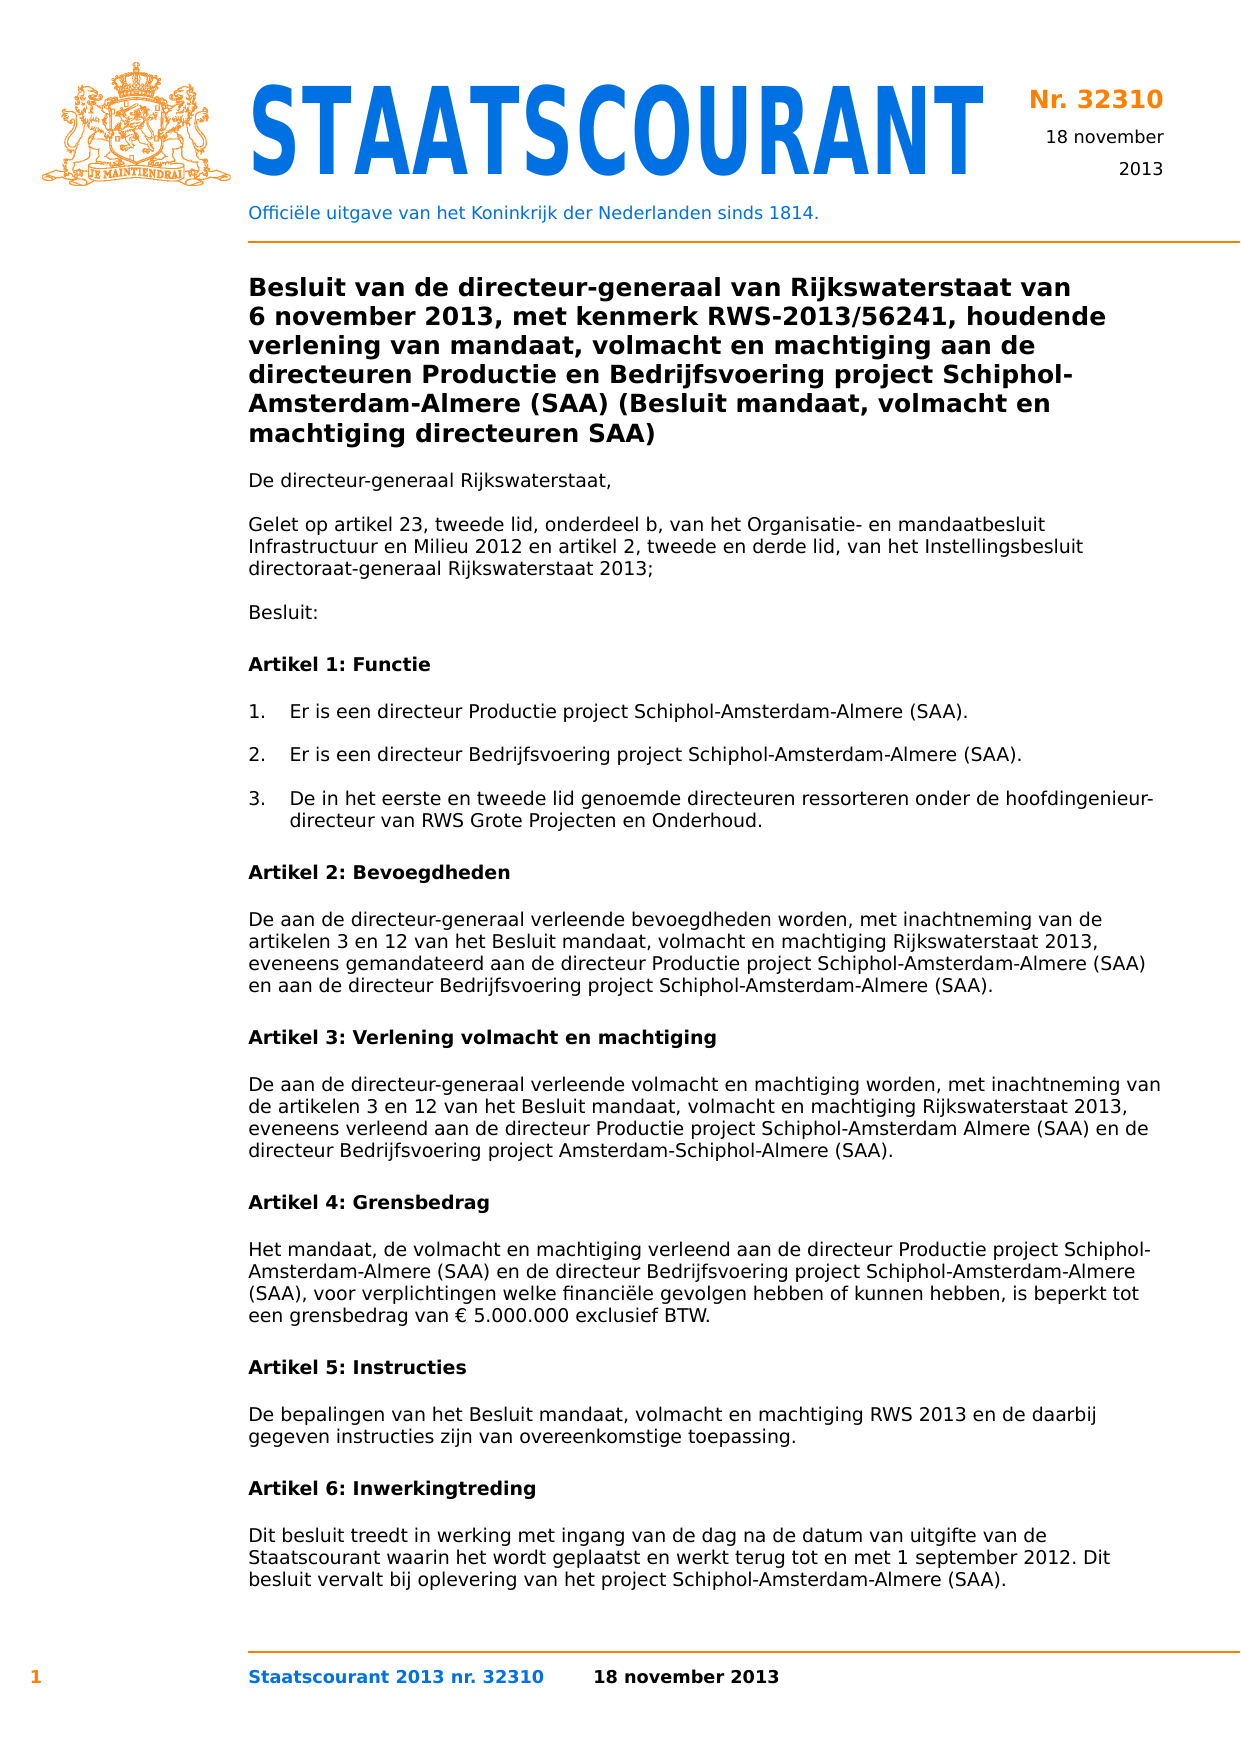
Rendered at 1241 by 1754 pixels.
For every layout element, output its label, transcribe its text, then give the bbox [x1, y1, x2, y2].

table_header Nr. 32310 [998, 62, 1240, 121]
text 3. De in het eerste en tweede lid genoemde directeuren ressorteren onder de hoofdingenieur-directeur van RWS Grote Projecten en Onderhoud. [248, 788, 1163, 832]
text De bepalingen van het Besluit mandaat, volmacht en machtiging RWS 2013 en de daarbij gegeven instructies zijn van overeenkomstige toepassing. [248, 1404, 1163, 1448]
subtitle Artikel 1: Functie [248, 653, 1163, 676]
text Besluit: [248, 602, 1163, 623]
subtitle Artikel 6: Inwerkingtreding [248, 1478, 1163, 1500]
text Dit besluit treedt in werking met ingang van de dag na de datum van uitgifte van de Staatscourant waarin het wordt geplaatst en werkt terug tot en met 1 september 2012. Dit besluit vervalt bij oplevering van het project Schiphol-Amsterdam-Almere (SAA). [248, 1525, 1163, 1591]
text 1. Er is een directeur Productie project Schiphol-Amsterdam-Almere (SAA). [248, 701, 1163, 722]
text 2. Er is een directeur Bedrijfsvoering project Schiphol-Amsterdam-Almere (SAA). [248, 744, 1163, 766]
subtitle Artikel 2: Bevoegdheden [248, 862, 1163, 884]
text Het mandaat, de volmacht en machtiging verleend aan de directeur Productie project Schiphol-Amsterdam-Almere (SAA) en de directeur Bedrijfsvoering project Schiphol-Amsterdam-Almere (SAA), voor verplichtingen welke financiële gevolgen hebben of kunnen hebben, is beperkt tot een grensbedrag van € 5.000.000 exclusief BTW. [248, 1239, 1163, 1327]
subtitle Artikel 5: Instructies [248, 1357, 1163, 1379]
text De aan de directeur-generaal verleende bevoegdheden worden, met inachtneming van de artikelen 3 en 12 van het Besluit mandaat, volmacht en machtiging Rijkswaterstaat 2013, eveneens gemandateerd aan de directeur Productie project Schiphol-Amsterdam-Almere (SAA) en aan de directeur Bedrijfsvoering project Schiphol-Amsterdam-Almere (SAA). [248, 909, 1163, 997]
text De aan de directeur-generaal verleende volmacht en machtiging worden, met inachtneming van de artikelen 3 en 12 van het Besluit mandaat, volmacht en machtiging Rijkswaterstaat 2013, eveneens verleend aan de directeur Productie project Schiphol-Amsterdam Almere (SAA) en de directeur Bedrijfsvoering project Amsterdam-Schiphol-Almere (SAA). [248, 1074, 1163, 1162]
subtitle Besluit van de directeur-generaal van Rijkswaterstaat van 6 november 2013, met kenmerk RWS-2013/56241, houdende verlening van mandaat, volmacht en machtiging aan de directeuren Productie en Bedrijfsvoering project Schiphol-Amsterdam-Almere (SAA) (Besluit mandaat, volmacht en machtiging directeuren SAA) [248, 273, 1163, 448]
table_cell 18 november [998, 121, 1240, 153]
subtitle Artikel 4: Grensbedrag [248, 1192, 1163, 1214]
picture [41, 62, 231, 186]
table_header STAATSCOURANT [248, 62, 998, 203]
table_header [25, 62, 248, 241]
text De directeur-generaal Rijkswaterstaat, [248, 470, 1163, 492]
table_cell 2013 [998, 153, 1240, 203]
subtitle Artikel 3: Verlening volmacht en machtiging [248, 1027, 1163, 1049]
table_cell Officiële uitgave van het Koninkrijk der Nederlanden sinds 1814. [248, 203, 1240, 241]
text Gelet op artikel 23, tweede lid, onderdeel b, van het Organisatie- en mandaatbesluit Infrastructuur en Milieu 2012 en artikel 2, tweede en derde lid, van het Instellingsbesluit directoraat-generaal Rijkswaterstaat 2013; [248, 514, 1163, 580]
